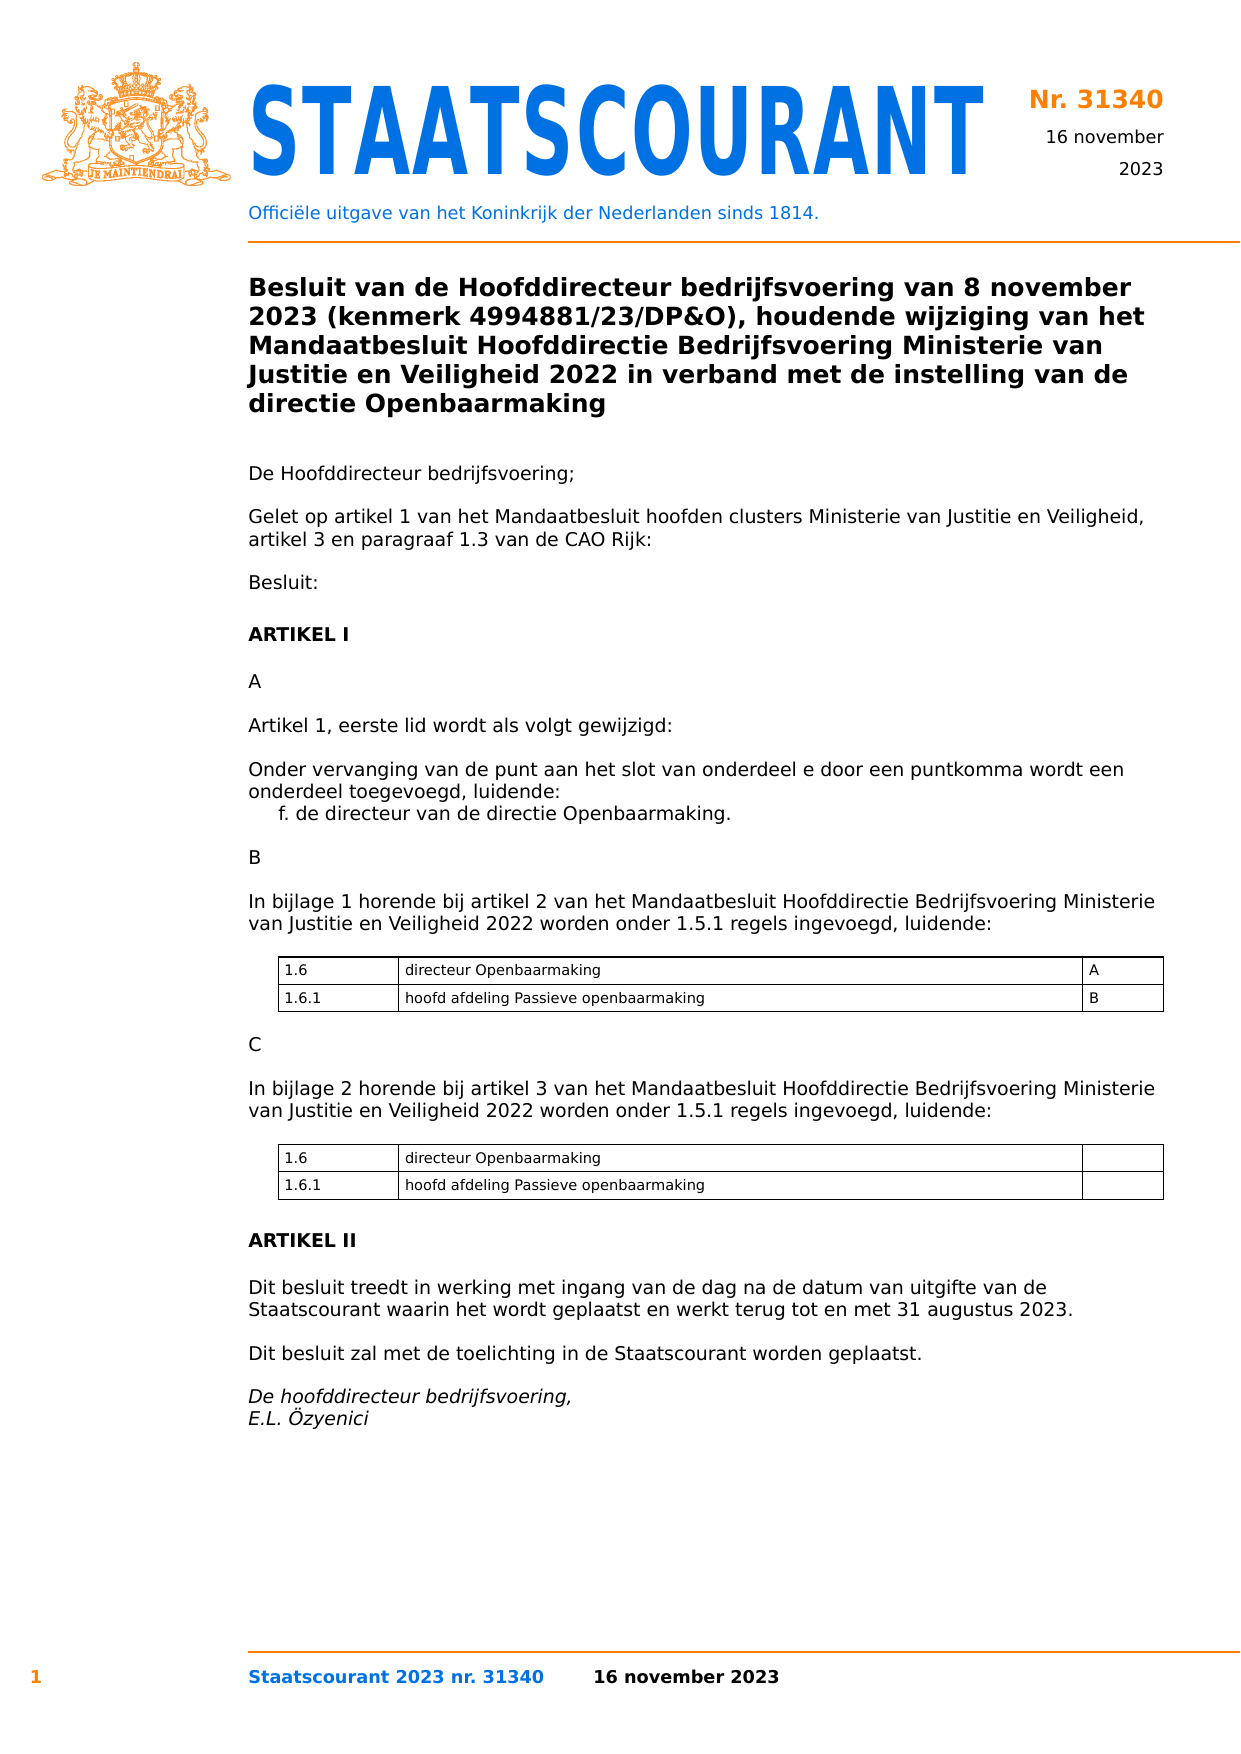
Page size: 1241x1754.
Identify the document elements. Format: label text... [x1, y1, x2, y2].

table_cell 1.6.1 [279, 1172, 398, 1199]
table_cell [1083, 1172, 1163, 1199]
subtitle Besluit van de Hoofddirecteur bedrijfsvoering van 8 november 2023 (kenmerk 4994881/23/DP&O), houdende wijziging van het Mandaatbesluit Hoofddirectie Bedrijfsvoering Ministerie van Justitie en Veiligheid 2022 in verband met de instelling van de directie Openbaarmaking [248, 273, 1163, 419]
table_cell 1.6.1 [279, 985, 398, 1011]
table_header directeur Openbaarmaking [399, 1145, 1082, 1171]
table_header STAATSCOURANT [248, 62, 998, 203]
table_cell B [1083, 985, 1163, 1011]
table_header [1083, 1145, 1163, 1171]
text A [248, 671, 1163, 693]
table_header 1.6 [279, 958, 398, 984]
table_cell hoofd afdeling Passieve openbaarmaking [399, 985, 1082, 1011]
text Dit besluit zal met de toelichting in de Staatscourant worden geplaatst. [248, 1342, 1163, 1364]
text Gelet op artikel 1 van het Mandaatbesluit hoofden clusters Ministerie van Justitie en Veiligheid, artikel 3 en paragraaf 1.3 van de CAO Rijk: [248, 506, 1163, 550]
picture [41, 62, 231, 186]
table_header A [1083, 958, 1163, 984]
table_cell hoofd afdeling Passieve openbaarmaking [399, 1172, 1082, 1199]
subtitle ARTIKEL I [248, 624, 1163, 646]
text Artikel 1, eerste lid wordt als volgt gewijzigd: [248, 715, 1163, 737]
subtitle ARTIKEL II [248, 1230, 1163, 1252]
text f. de directeur van de directie Openbaarmaking. [278, 803, 1163, 825]
text Dit besluit treedt in werking met ingang van de dag na de datum van uitgifte van de Staatscourant waarin het wordt geplaatst en werkt terug tot en met 31 augustus 2023. [248, 1277, 1163, 1321]
table_cell 16 november [998, 121, 1240, 153]
table_header [25, 62, 248, 241]
text B [248, 847, 1163, 869]
text C [248, 1034, 1163, 1056]
text De Hoofddirecteur bedrijfsvoering; [248, 463, 1163, 484]
table_header 1.6 [279, 1145, 398, 1171]
text In bijlage 2 horende bij artikel 3 van het Mandaatbesluit Hoofddirectie Bedrijfsvoering Ministerie van Justitie en Veiligheid 2022 worden onder 1.5.1 regels ingevoegd, luidende: [248, 1078, 1163, 1122]
table_cell 2023 [998, 153, 1240, 203]
text De hoofddirecteur bedrijfsvoering, E.L. Özyenici [248, 1386, 1163, 1430]
table_cell Officiële uitgave van het Koninkrijk der Nederlanden sinds 1814. [248, 203, 1240, 241]
table_header directeur Openbaarmaking [399, 958, 1082, 984]
text Besluit: [248, 572, 1163, 594]
text In bijlage 1 horende bij artikel 2 van het Mandaatbesluit Hoofddirectie Bedrijfsvoering Ministerie van Justitie en Veiligheid 2022 worden onder 1.5.1 regels ingevoegd, luidende: [248, 891, 1163, 934]
text Onder vervanging van de punt aan het slot van onderdeel e door een puntkomma wordt een onderdeel toegevoegd, luidende: [248, 759, 1163, 803]
table_header Nr. 31340 [998, 62, 1240, 121]
